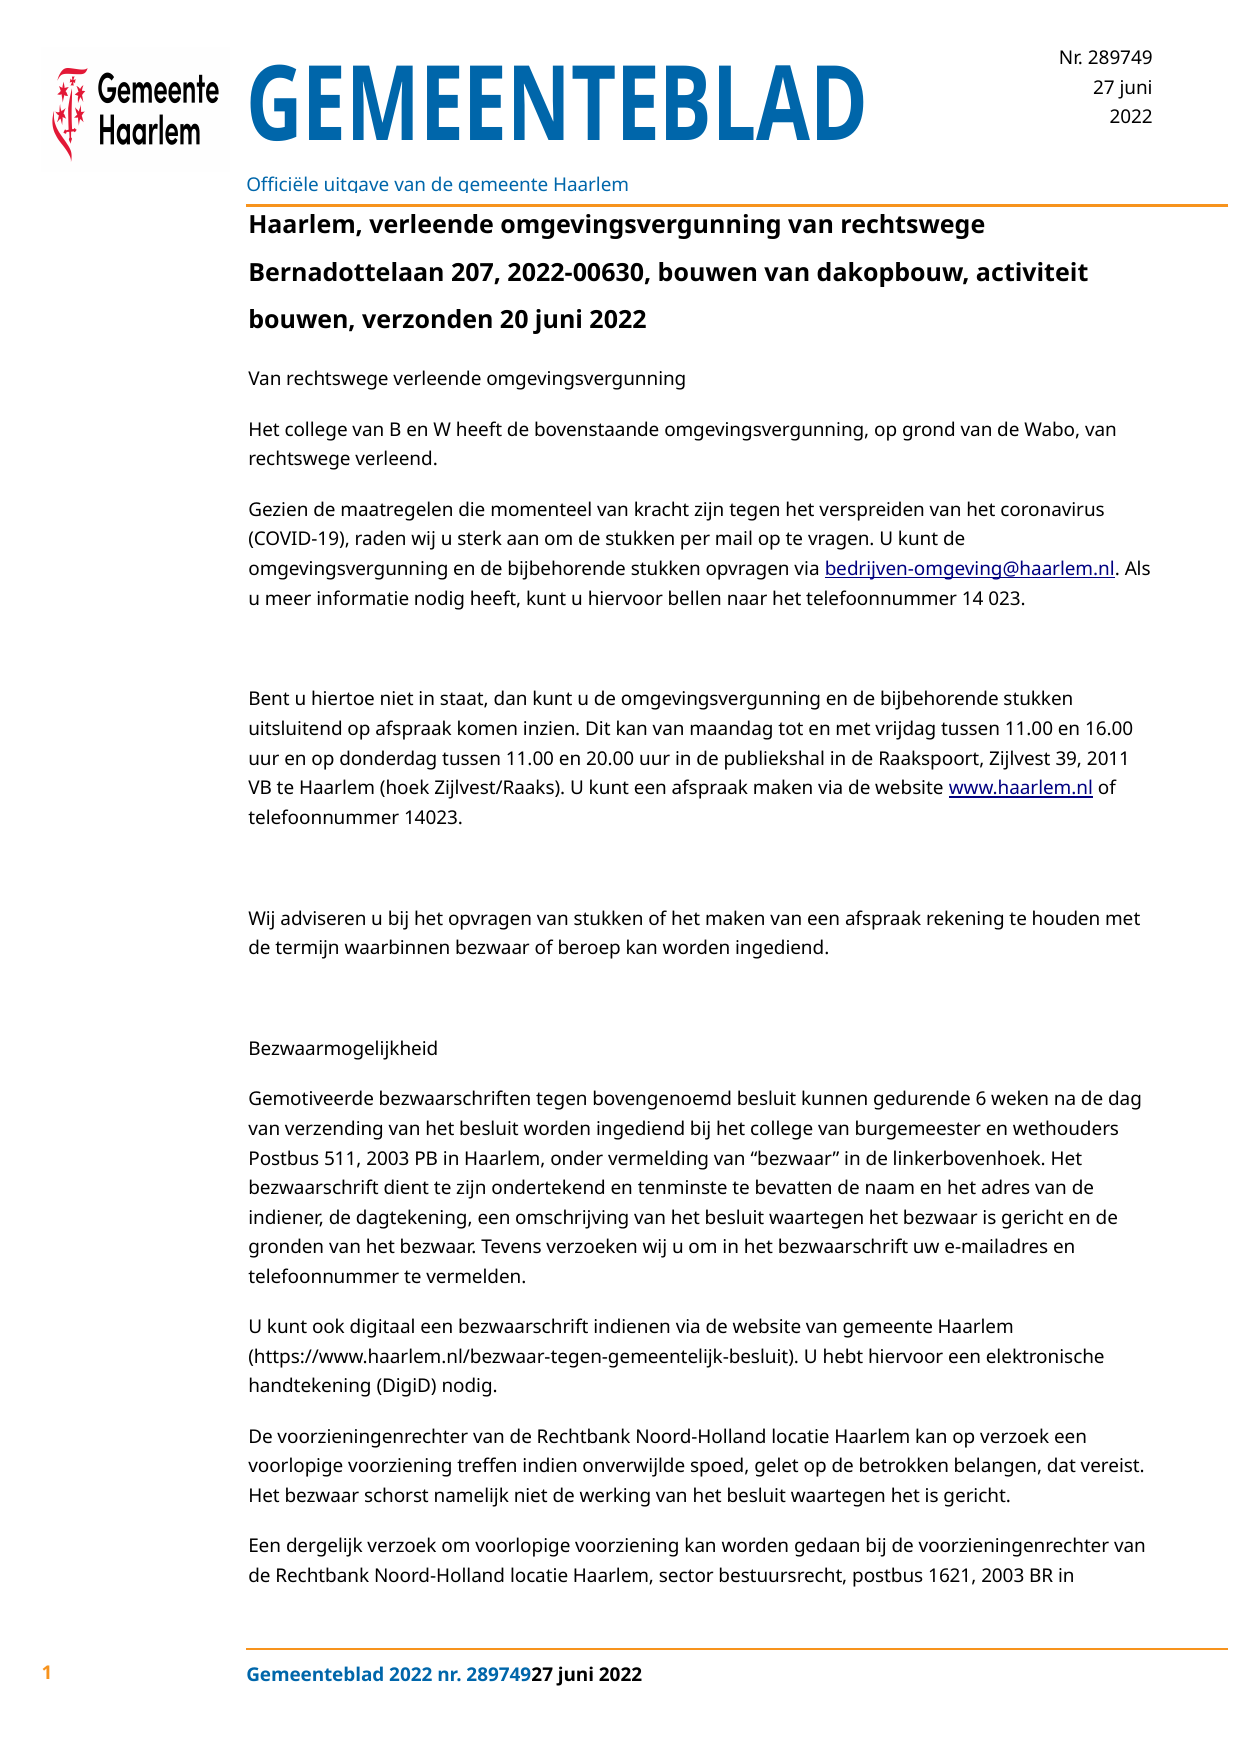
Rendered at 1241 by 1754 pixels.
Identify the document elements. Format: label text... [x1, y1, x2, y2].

text Bezwaarmogelijkheid [248, 1035, 1152, 1061]
text Gezien de maatregelen die momenteel van kracht zijn tegen het verspreiden van het coronavirus (COVID-19), raden wij u sterk aan om de stukken per mail op te vragen. U kunt de omgevingsvergunning en de bijbehorende stukken opvragen via bedrijven-omgeving@haarlem.nl. Als u meer informatie nodig heeft, kunt u hiervoor bellen naar het telefoonnummer 14 023. [248, 496, 1152, 610]
text Bent u hiertoe niet in staat, dan kunt u de omgevingsvergunning en de bijbehorende stukken uitsluitend op afspraak komen inzien. Dit kan van maandag tot en met vrijdag tussen 11.00 en 16.00 uur en op donderdag tussen 11.00 en 20.00 uur in de publiekshal in de Raakspoort, Zijlvest 39, 2011 VB te Haarlem (hoek Zijlvest/Raaks). U kunt een afspraak maken via de website www.haarlem.nl of telefoonnummer 14023. [248, 686, 1152, 829]
text Gemotiveerde bezwaarschriften tegen bovengenoemd besluit kunnen gedurende 6 weken na de dag van verzending van het besluit worden ingediend bij het college van burgemeester en wethouders Postbus 511, 2003 PB in Haarlem, onder vermelding van “bezwaar” in de linkerbovenhoek. Het bezwaarschrift dient te zijn ondertekend en tenminste te bevatten de naam en het adres van de indiener, de dagtekening, een omschrijving van het besluit waartegen het bezwaar is gericht en de gronden van het bezwaar. Tevens verzoeken wij u om in het bezwaarschrift uw e-mailadres en telefoonnummer te vermelden. [248, 1086, 1152, 1289]
picture [41, 47, 231, 172]
text Van rechtswege verleende omgevingsvergunning [248, 366, 1152, 391]
text Wij adviseren u bij het opvragen van stukken of het maken van een afspraak rekening te houden met de termijn waarbinnen bezwaar of beroep kan worden ingediend. [248, 905, 1152, 960]
text U kunt ook digitaal een bezwaarschrift indienen via de website van gemeente Haarlem (https://www.haarlem.nl/bezwaar-tegen-gemeentelijk-besluit). U hebt hiervoor een elektronische handtekening (DigiD) nodig. [248, 1313, 1152, 1398]
text Een dergelijk verzoek om voorlopige voorziening kan worden gedaan bij de voorzieningenrechter van de Rechtbank Noord-Holland locatie Haarlem, sector bestuursrecht, postbus 1621, 2003 BR in [248, 1533, 1152, 1588]
text Het college van B en W heeft de bovenstaande omgevingsvergunning, op grond van de Wabo, van rechtswege verleend. [248, 416, 1152, 471]
text Haarlem, verleende omgevingsvergunning van rechtswege Bernadottelaan 207, 2022-00630, bouwen van dakopbouw, activiteit bouwen, verzonden 20 juni 2022 [248, 207, 1152, 336]
text De voorzieningenrechter van de Rechtbank Noord-Holland locatie Haarlem kan op verzoek een voorlopige voorziening treffen indien onverwijlde spoed, gelet op de betrokken belangen, dat vereist. Het bezwaar schorst namelijk niet de werking van het besluit waartegen het is gericht. [248, 1423, 1152, 1508]
